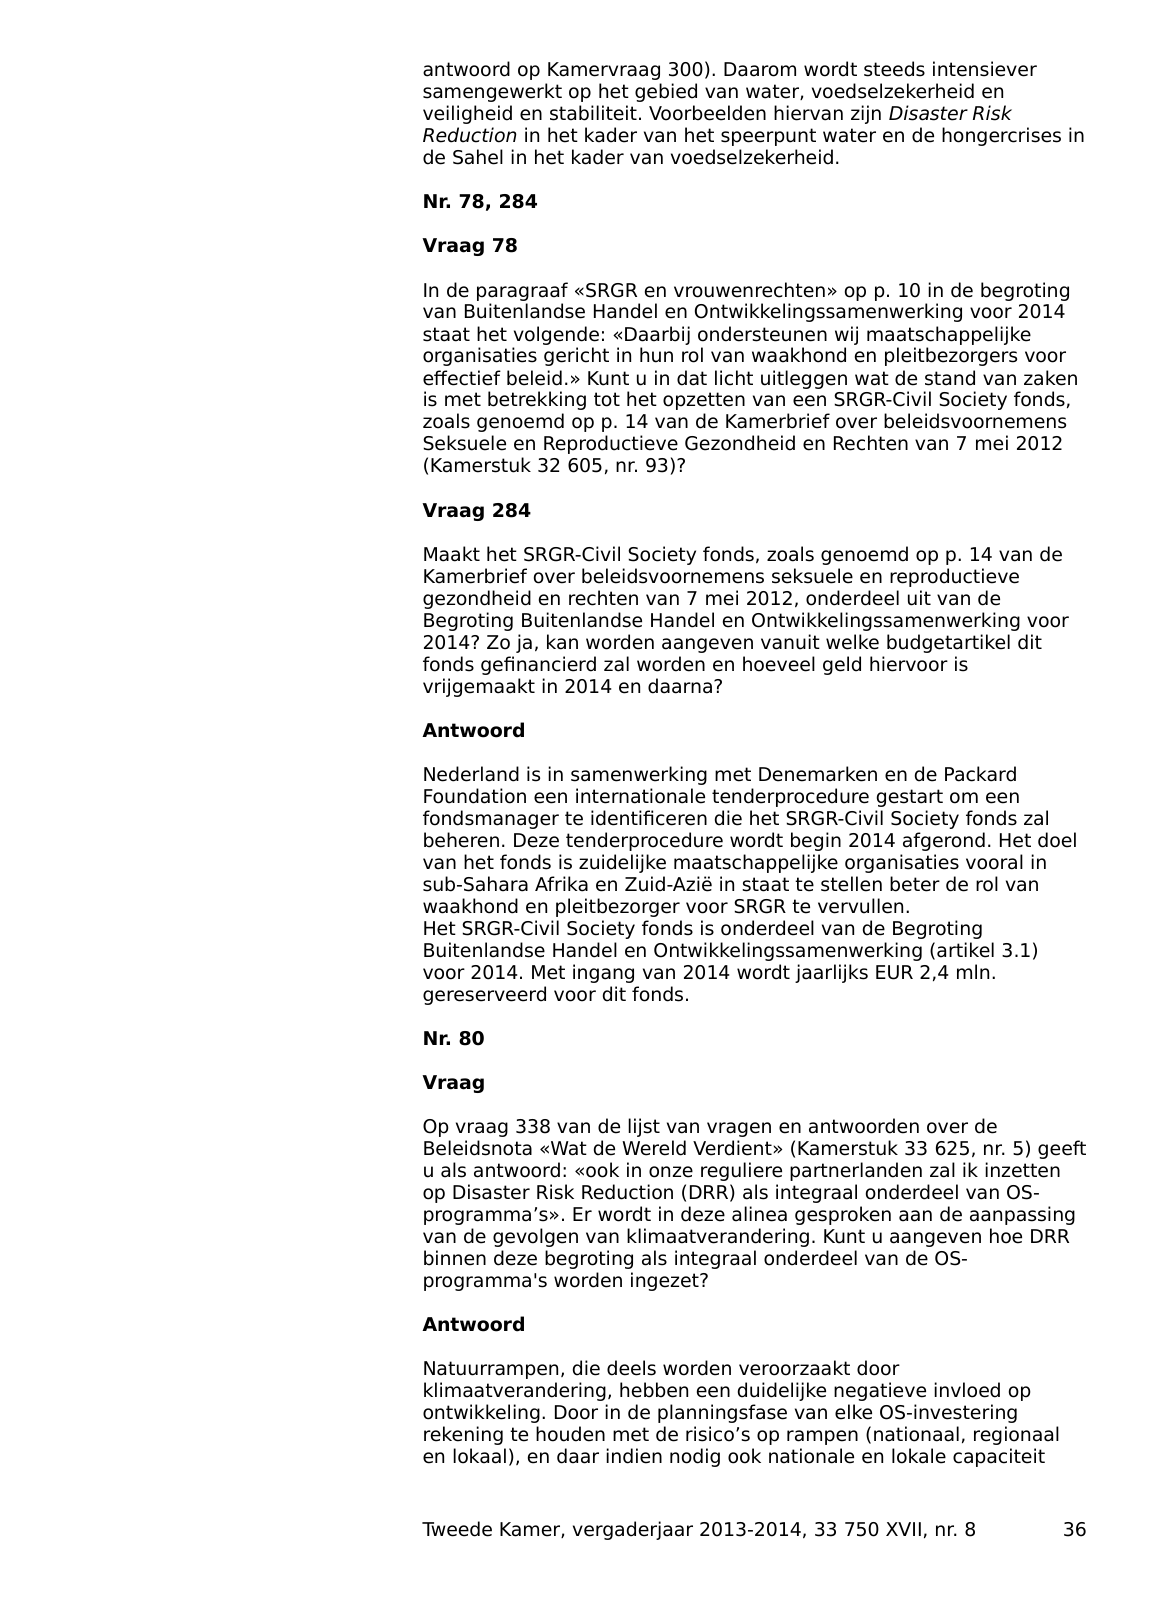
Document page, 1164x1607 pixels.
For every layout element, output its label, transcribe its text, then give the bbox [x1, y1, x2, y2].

text Het SRGR-Civil Society fonds is onderdeel van de Begroting Buitenlandse Handel en Ontwikkelingssamenwerking (artikel 3.1) voor 2014. Met ingang van 2014 wordt jaarlijks EUR 2,4 mln. gereserveerd voor dit fonds. [422, 918, 1087, 1006]
text Op vraag 338 van de lijst van vragen en antwoorden over de Beleidsnota «Wat de Wereld Verdient» (Kamerstuk 33 625, nr. 5) geeft u als antwoord: «ook in onze reguliere partnerlanden zal ik inzetten op Disaster Risk Reduction (DRR) als integraal onderdeel van OS-programma’s». Er wordt in deze alinea gesproken aan de aanpassing van de gevolgen van klimaatverandering. Kunt u aangeven hoe DRR binnen deze begroting als integraal onderdeel van de OS-programma's worden ingezet? [422, 1116, 1087, 1292]
subtitle Nr. 78, 284 [422, 191, 1087, 213]
subtitle Nr. 80 [422, 1028, 1087, 1050]
text Natuurrampen, die deels worden veroorzaakt door klimaatverandering, hebben een duidelijke negatieve invloed op ontwikkeling. Door in de planningsfase van elke OS-investering rekening te houden met de risico’s op rampen (nationaal, regionaal en lokaal), en daar indien nodig ook nationale en lokale capaciteit [422, 1358, 1087, 1468]
subtitle Antwoord [422, 1314, 1087, 1336]
text antwoord op Kamervraag 300). Daarom wordt steeds intensiever samengewerkt op het gebied van water, voedselzekerheid en veiligheid en stabiliteit. Voorbeelden hiervan zijn Disaster Risk Reduction in het kader van het speerpunt water en de hongercrises in de Sahel in het kader van voedselzekerheid. [422, 59, 1087, 169]
subtitle Vraag 284 [422, 499, 1087, 521]
text In de paragraaf «SRGR en vrouwenrechten» op p. 10 in de begroting van Buitenlandse Handel en Ontwikkelingssamenwerking voor 2014 staat het volgende: «Daarbij ondersteunen wij maatschappelijke organisaties gericht in hun rol van waakhond en pleitbezorgers voor effectief beleid.» Kunt u in dat licht uitleggen wat de stand van zaken is met betrekking tot het opzetten van een SRGR-Civil Society fonds, zoals genoemd op p. 14 van de Kamerbrief over beleidsvoornemens Seksuele en Reproductieve Gezondheid en Rechten van 7 mei 2012 (Kamerstuk 32 605, nr. 93)? [422, 279, 1087, 477]
subtitle Vraag 78 [422, 235, 1087, 257]
text Maakt het SRGR-Civil Society fonds, zoals genoemd op p. 14 van de Kamerbrief over beleidsvoornemens seksuele en reproductieve gezondheid en rechten van 7 mei 2012, onderdeel uit van de Begroting Buitenlandse Handel en Ontwikkelingssamenwerking voor 2014? Zo ja, kan worden aangeven vanuit welke budgetartikel dit fonds gefinancierd zal worden en hoeveel geld hiervoor is vrijgemaakt in 2014 en daarna? [422, 544, 1087, 697]
subtitle Vraag [422, 1072, 1087, 1094]
text Nederland is in samenwerking met Denemarken en de Packard Foundation een internationale tenderprocedure gestart om een fondsmanager te identificeren die het SRGR-Civil Society fonds zal beheren. Deze tenderprocedure wordt begin 2014 afgerond. Het doel van het fonds is zuidelijke maatschappelijke organisaties vooral in sub-Sahara Afrika en Zuid-Azië in staat te stellen beter de rol van waakhond en pleitbezorger voor SRGR te vervullen. [422, 764, 1087, 918]
subtitle Antwoord [422, 720, 1087, 742]
